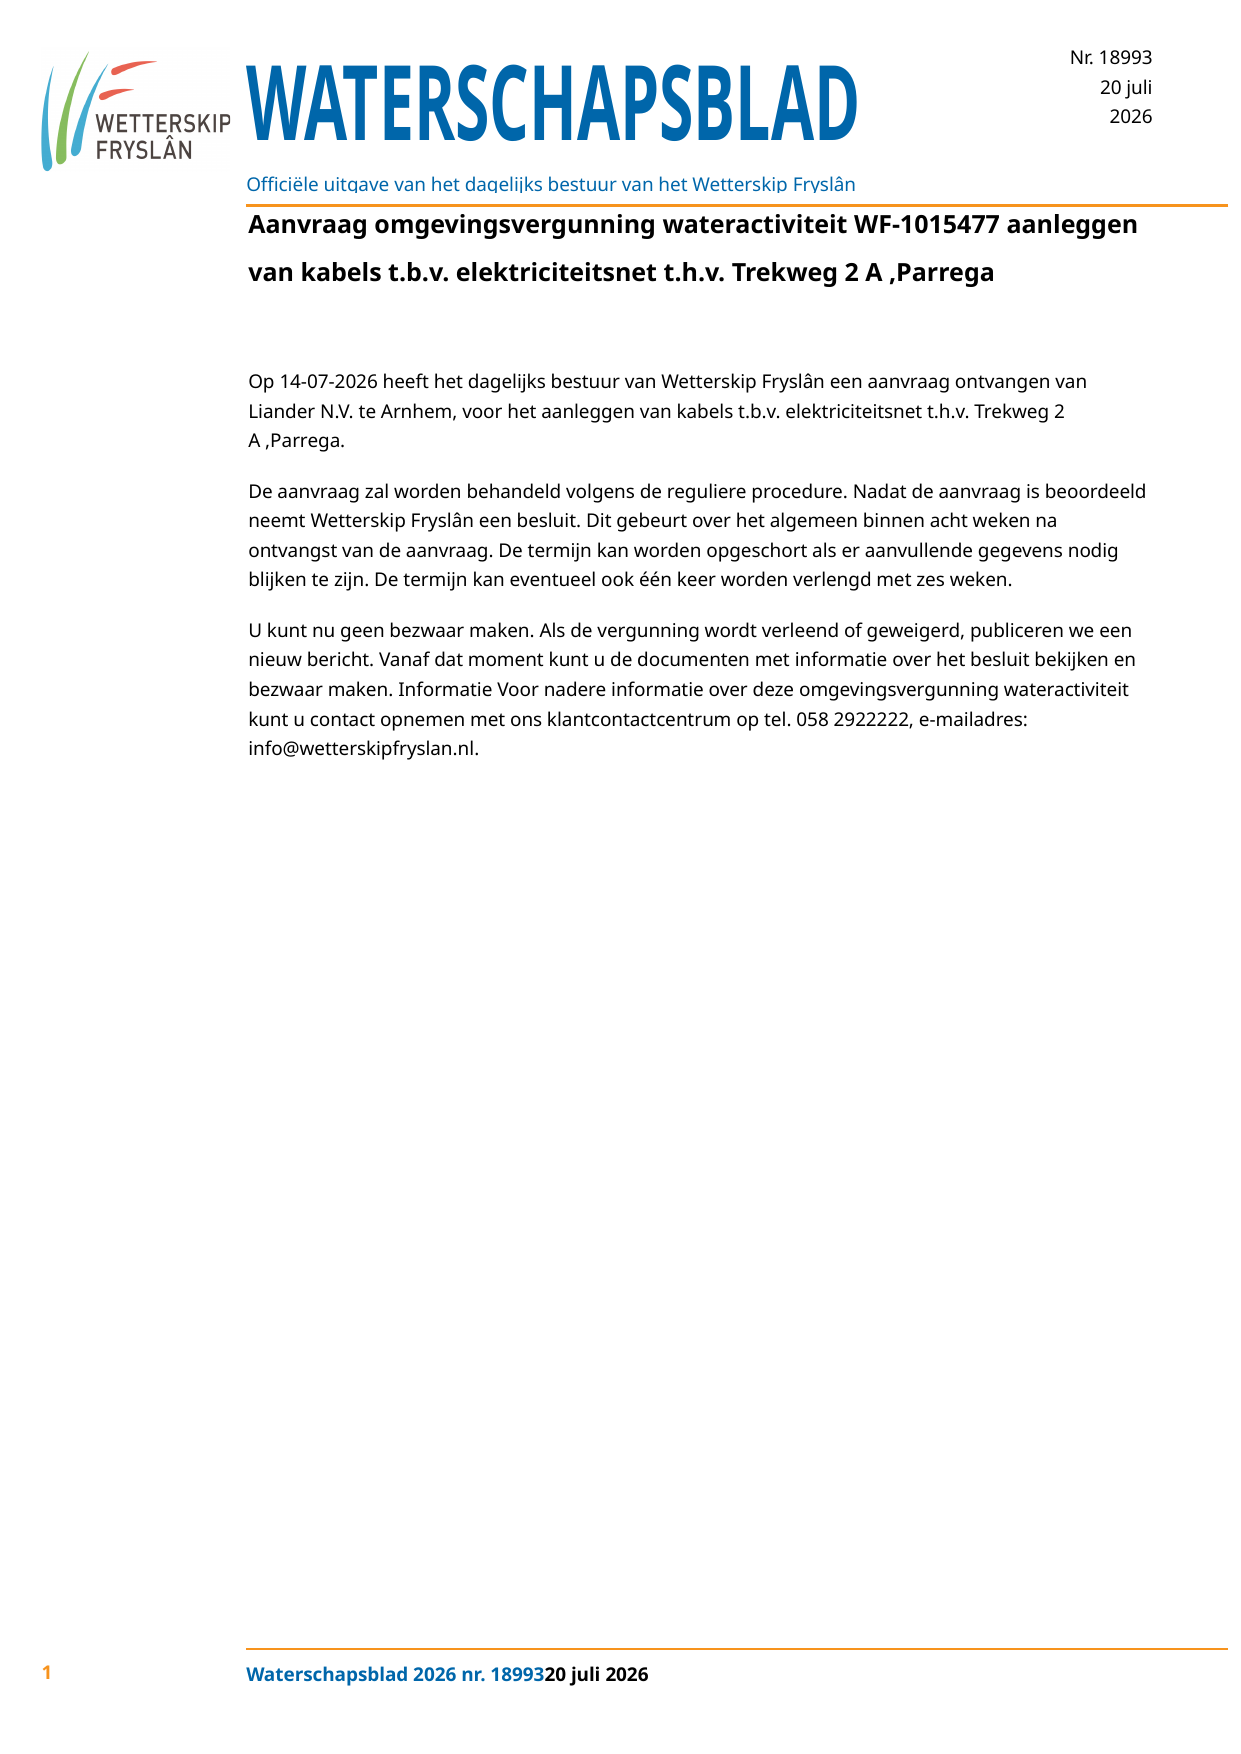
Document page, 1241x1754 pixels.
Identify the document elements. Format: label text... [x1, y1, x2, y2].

text Op 14-07-2026 heeft het dagelijks bestuur van Wetterskip Fryslân een aanvraag ontvangen van Liander N.V. te Arnhem, voor het aanleggen van kabels t.b.v. elektriciteitsnet t.h.v. Trekweg 2 A ,Parrega. [248, 368, 1152, 453]
text Aanvraag omgevingsvergunning wateractiviteit WF-1015477 aanleggen van kabels t.b.v. elektriciteitsnet t.h.v. Trekweg 2 A ,Parrega [248, 207, 1152, 288]
picture [41, 47, 231, 172]
text U kunt nu geen bezwaar maken. Als de vergunning wordt verleend of geweigerd, publiceren we een nieuw bericht. Vanaf dat moment kunt u de documenten met informatie over het besluit bekijken en bezwaar maken. Informatie Voor nadere informatie over deze omgevingsvergunning wateractiviteit kunt u contact opnemen met ons klantcontactcentrum op tel. 058 2922222, e-mailadres: info@wetterskipfryslan.nl. [248, 617, 1152, 761]
text De aanvraag zal worden behandeld volgens de reguliere procedure. Nadat de aanvraag is beoordeeld neemt Wetterskip Fryslân een besluit. Dit gebeurt over het algemeen binnen acht weken na ontvangst van de aanvraag. De termijn kan worden opgeschort als er aanvullende gegevens nodig blijken te zijn. De termijn kan eventueel ook één keer worden verlengd met zes weken. [248, 478, 1152, 592]
